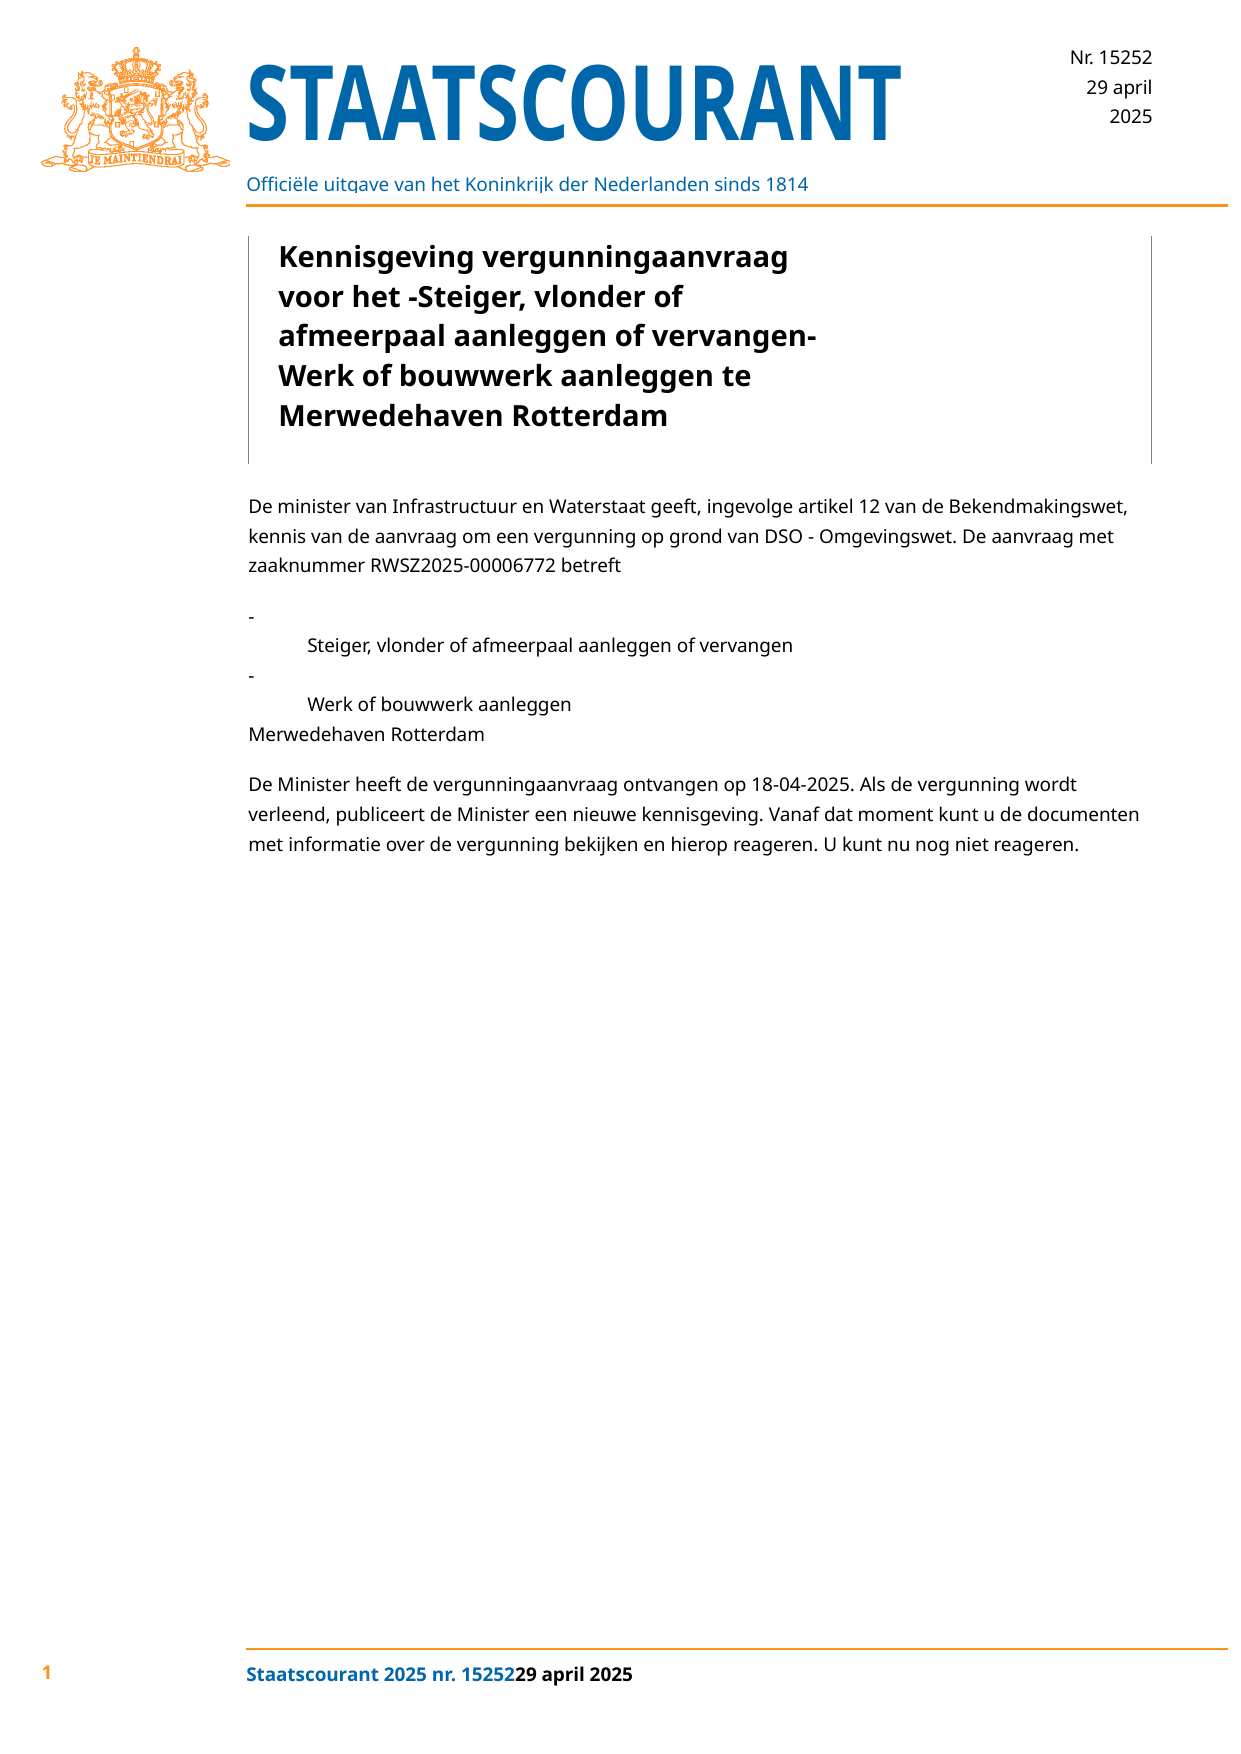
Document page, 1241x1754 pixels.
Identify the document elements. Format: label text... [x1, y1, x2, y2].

table_header [850, 414, 1151, 464]
picture [912, 236, 1090, 414]
table_header [850, 236, 912, 413]
table_header [1090, 236, 1151, 413]
list Steiger, vlonder of afmeerpaal aanleggen of vervangen [248, 632, 1152, 658]
list Werk of bouwwerk aanleggen [248, 692, 1152, 717]
picture [41, 47, 231, 172]
table_header Kennisgeving vergunningaanvraag voor het -Steiger, vlonder of afmeerpaal aanleggen of vervangen-Werk of bouwwerk aanleggen te Merwedehaven Rotterdam [249, 236, 850, 464]
text De Minister heeft de vergunningaanvraag ontvangen op 18-04-2025. Als de vergunning wordt verleend, publiceert de Minister een nieuwe kennisgeving. Vanaf dat moment kunt u de documenten met informatie over de vergunning bekijken en hierop reageren. U kunt nu nog niet reageren. [248, 772, 1152, 857]
text Merwedehaven Rotterdam [248, 721, 1152, 747]
text De minister van Infrastructuur en Waterstaat geeft, ingevolge artikel 12 van de Bekendmakingswet, kennis van de aanvraag om een vergunning op grond van DSO - Omgevingswet. De aanvraag met zaaknummer RWSZ2025-00006772 betreft [248, 493, 1152, 578]
